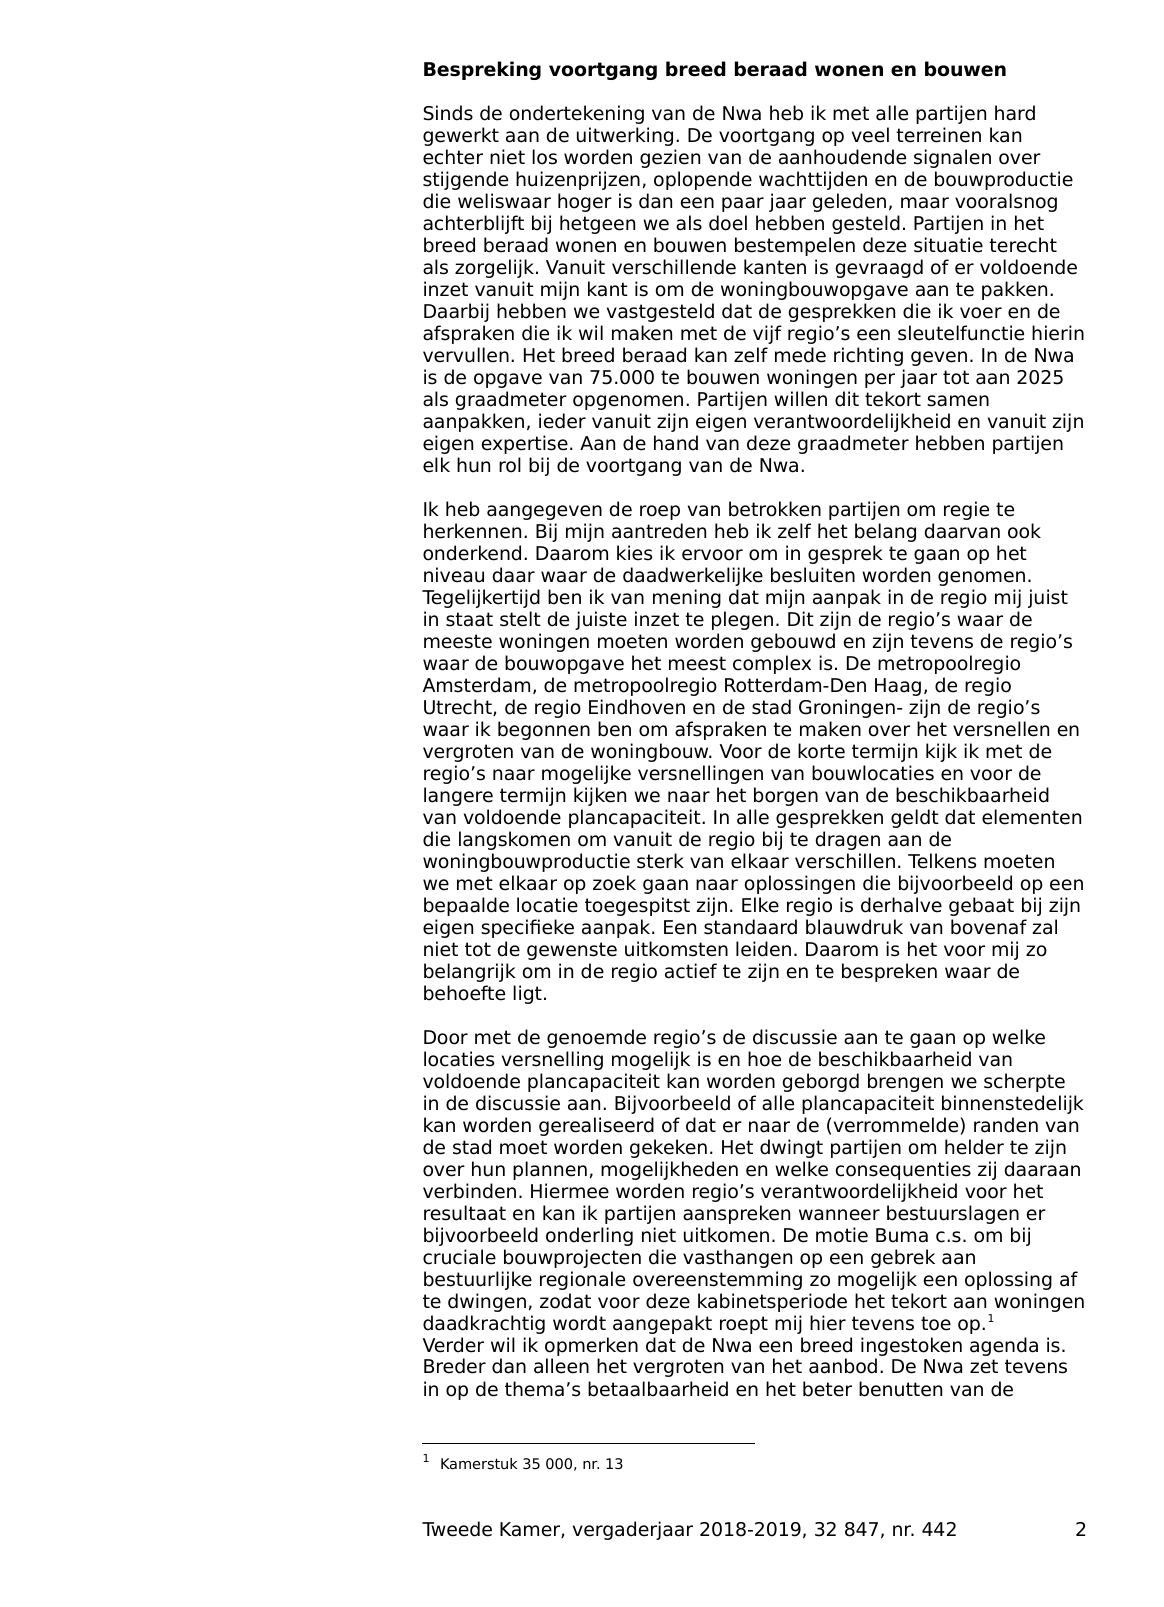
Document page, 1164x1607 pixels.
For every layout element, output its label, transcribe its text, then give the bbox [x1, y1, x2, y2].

text Door met de genoemde regio’s de discussie aan te gaan op welke locaties versnelling mogelijk is en hoe de beschikbaarheid van voldoende plancapaciteit kan worden geborgd brengen we scherpte in de discussie aan. Bijvoorbeeld of alle plancapaciteit binnenstedelijk kan worden gerealiseerd of dat er naar de (verrommelde) randen van de stad moet worden gekeken. Het dwingt partijen om helder te zijn over hun plannen, mogelijkheden en welke consequenties zij daaraan verbinden. Hiermee worden regio’s verantwoordelijkheid voor het resultaat en kan ik partijen aanspreken wanneer bestuurslagen er bijvoorbeeld onderling niet uitkomen. De motie Buma c.s. om bij cruciale bouwprojecten die vasthangen op een gebrek aan bestuurlijke regionale overeenstemming zo mogelijk een oplossing af te dwingen, zodat voor deze kabinetsperiode het tekort aan woningen daadkrachtig wordt aangepakt roept mij hier tevens toe op. [422, 1027, 1087, 1334]
text Ik heb aangegeven de roep van betrokken partijen om regie te herkennen. Bij mijn aantreden heb ik zelf het belang daarvan ook onderkend. Daarom kies ik ervoor om in gesprek te gaan op het niveau daar waar de daadwerkelijke besluiten worden genomen. Tegelijkertijd ben ik van mening dat mijn aanpak in de regio mij juist in staat stelt de juiste inzet te plegen. Dit zijn de regio’s waar de meeste woningen moeten worden gebouwd en zijn tevens de regio’s waar de bouwopgave het meest complex is. De metropoolregio Amsterdam, de metropoolregio Rotterdam-Den Haag, de regio Utrecht, de regio Eindhoven en de stad Groningen- zijn de regio’s waar ik begonnen ben om afspraken te maken over het versnellen en vergroten van de woningbouw. Voor de korte termijn kijk ik met de regio’s naar mogelijke versnellingen van bouwlocaties en voor de langere termijn kijken we naar het borgen van de beschikbaarheid van voldoende plancapaciteit. In alle gesprekken geldt dat elementen die langskomen om vanuit de regio bij te dragen aan de woningbouwproductie sterk van elkaar verschillen. Telkens moeten we met elkaar op zoek gaan naar oplossingen die bijvoorbeeld op een bepaalde locatie toegespitst zijn. Elke regio is derhalve gebaat bij zijn eigen specifieke aanpak. Een standaard blauwdruk van bovenaf zal niet tot de gewenste uitkomsten leiden. Daarom is het voor mij zo belangrijk om in de regio actief te zijn en te bespreken waar de behoefte ligt. [422, 499, 1087, 1004]
text Sinds de ondertekening van de Nwa heb ik met alle partijen hard gewerkt aan de uitwerking. De voortgang op veel terreinen kan echter niet los worden gezien van de aanhoudende signalen over stijgende huizenprijzen, oplopende wachttijden en de bouwproductie die weliswaar hoger is dan een paar jaar geleden, maar vooralsnog achterblijft bij hetgeen we als doel hebben gesteld. Partijen in het breed beraad wonen en bouwen bestempelen deze situatie terecht als zorgelijk. Vanuit verschillende kanten is gevraagd of er voldoende inzet vanuit mijn kant is om de woningbouwopgave aan te pakken. Daarbij hebben we vastgesteld dat de gesprekken die ik voer en de afspraken die ik wil maken met de vijf regio’s een sleutelfunctie hierin vervullen. Het breed beraad kan zelf mede richting geven. In de Nwa is de opgave van 75.000 te bouwen woningen per jaar tot aan 2025 als graadmeter opgenomen. Partijen willen dit tekort samen aanpakken, ieder vanuit zijn eigen verantwoordelijkheid en vanuit zijn eigen expertise. Aan de hand van deze graadmeter hebben partijen elk hun rol bij de voortgang van de Nwa. [422, 103, 1087, 477]
subtitle Bespreking voortgang breed beraad wonen en bouwen [422, 59, 1087, 81]
text Kamerstuk 35 000, nr. 13 [422, 1452, 1087, 1474]
text Verder wil ik opmerken dat de Nwa een breed ingestoken agenda is. Breder dan alleen het vergroten van het aanbod. De Nwa zet tevens in op de thema’s betaalbaarheid en het beter benutten van de [422, 1334, 1087, 1400]
